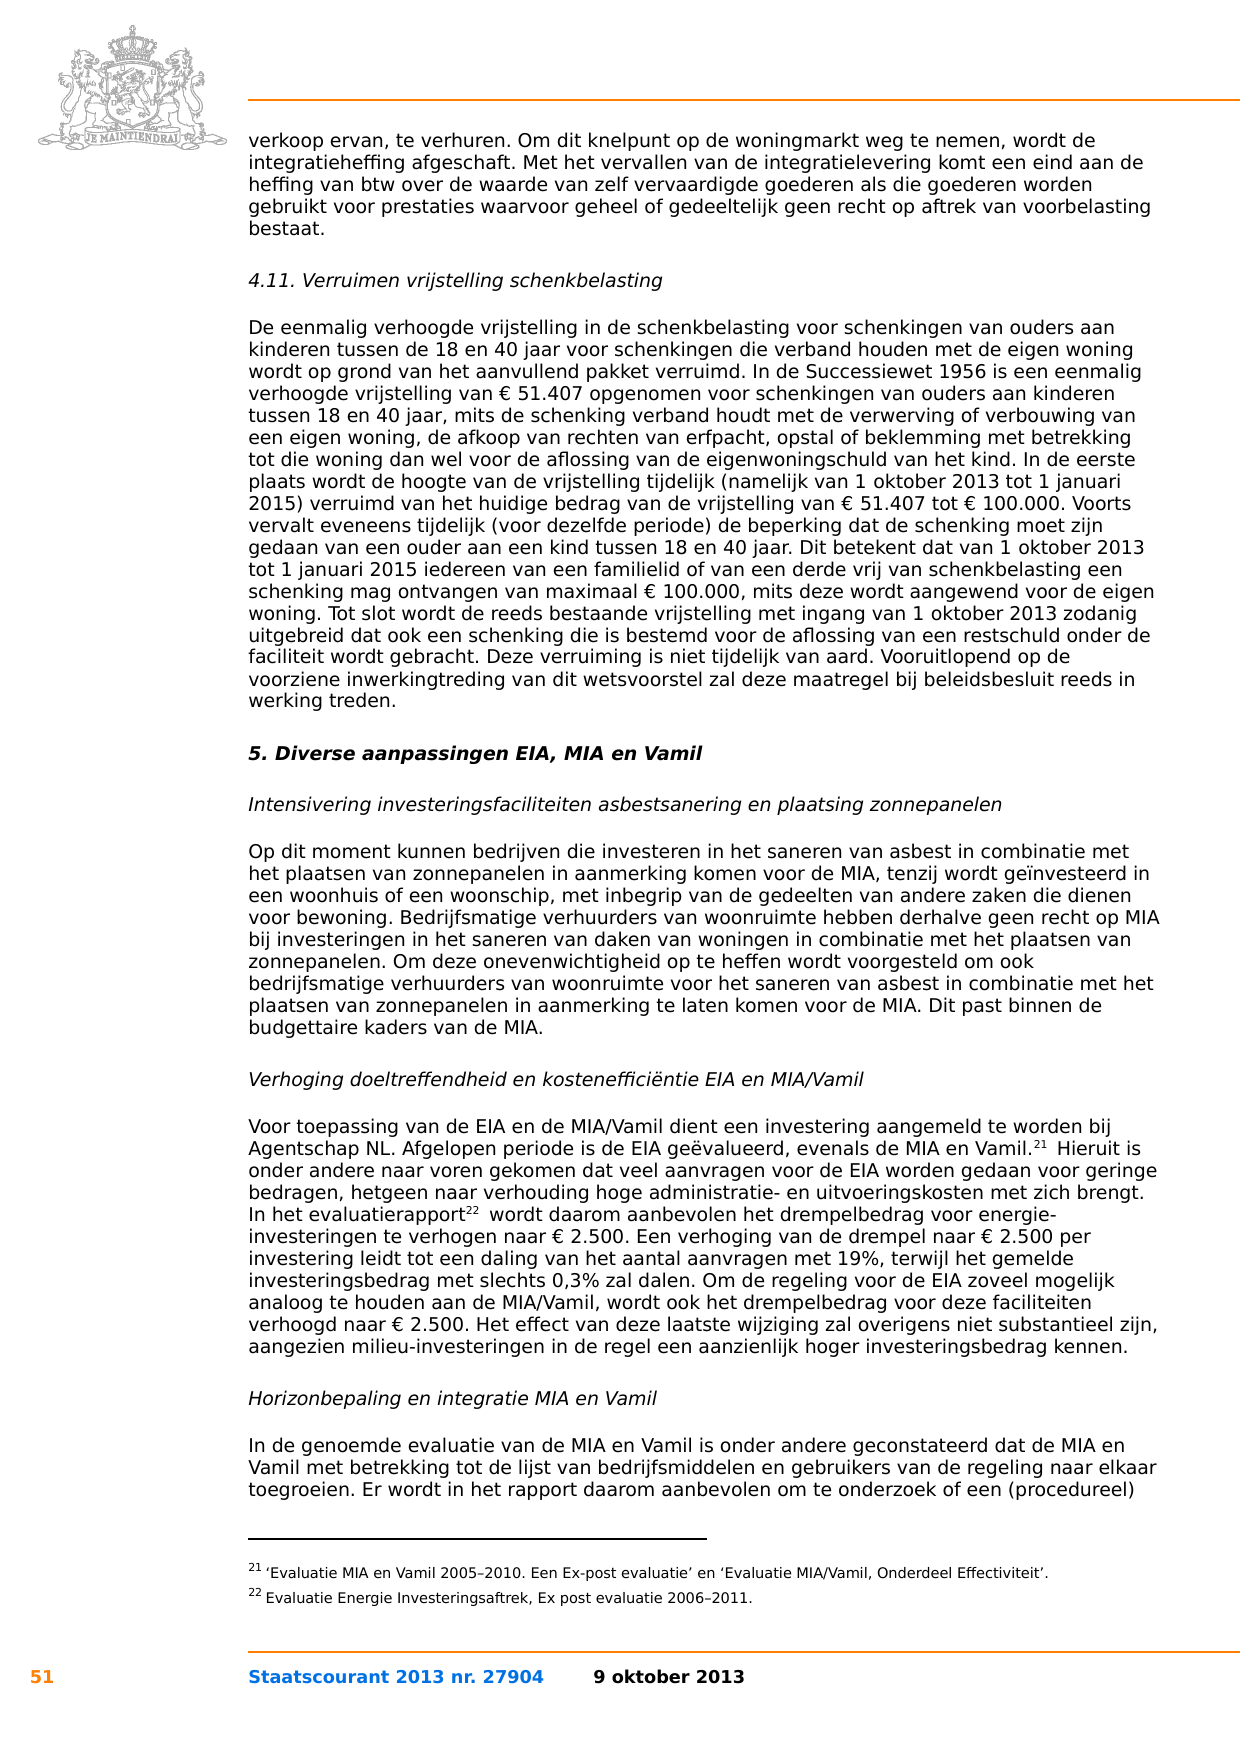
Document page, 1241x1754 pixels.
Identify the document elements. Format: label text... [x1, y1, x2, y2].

subtitle Verhoging doeltreffendheid en kostenefficiëntie EIA en MIA/Vamil [248, 1069, 1163, 1091]
subtitle Horizonbepaling en integratie MIA en Vamil [248, 1388, 1163, 1410]
subtitle Intensivering investeringsfaciliteiten asbestsanering en plaatsing zonnepanelen [248, 794, 1163, 816]
text In de genoemde evaluatie van de MIA en Vamil is onder andere geconstateerd dat de MIA en Vamil met betrekking tot de lijst van bedrijfsmiddelen en gebruikers van de regeling naar elkaar toegroeien. Er wordt in het rapport daarom aanbevolen om te onderzoek of een (procedureel) [248, 1435, 1163, 1501]
text Voor toepassing van de EIA en de MIA/Vamil dient een investering aangemeld te worden bij Agentschap NL. Afgelopen periode is de EIA geëvalueerd, evenals de MIA en Vamil. Hieruit is onder andere naar voren gekomen dat veel aanvragen voor de EIA worden gedaan voor geringe bedragen, hetgeen naar verhouding hoge administratie- en uitvoeringskosten met zich brengt. In het evaluatierapport wordt daarom aanbevolen het drempelbedrag voor energie-investeringen te verhogen naar € 2.500. Een verhoging van de drempel naar € 2.500 per investering leidt tot een daling van het aantal aanvragen met 19%, terwijl het gemelde investeringsbedrag met slechts 0,3% zal dalen. Om de regeling voor de EIA zoveel mogelijk analoog te houden aan de MIA/Vamil, wordt ook het drempelbedrag voor deze faciliteiten verhoogd naar € 2.500. Het effect van deze laatste wijziging zal overigens niet substantieel zijn, aangezien milieu-investeringen in de regel een aanzienlijk hoger investeringsbedrag kennen. [248, 1116, 1163, 1358]
subtitle 4.11. Verruimen vrijstelling schenkbelasting [248, 270, 1163, 292]
text verkoop ervan, te verhuren. Om dit knelpunt op de woningmarkt weg te nemen, wordt de integratieheffing afgeschaft. Met het vervallen van de integratielevering komt een eind aan de heffing van btw over de waarde van zelf vervaardigde goederen als die goederen worden gebruikt voor prestaties waarvoor geheel of gedeeltelijk geen recht op aftrek van voorbelasting bestaat. [248, 130, 1163, 240]
subtitle 5. Diverse aanpassingen EIA, MIA en Vamil [248, 742, 1163, 764]
text Evaluatie Energie Investeringsaftrek, Ex post evaluatie 2006–2011. [248, 1586, 1163, 1608]
text ‘Evaluatie MIA en Vamil 2005–2010. Een Ex-post evaluatie’ en ‘Evaluatie MIA/Vamil, Onderdeel Effectiviteit’. [248, 1561, 1163, 1583]
picture [38, 25, 227, 150]
text De eenmalig verhoogde vrijstelling in de schenkbelasting voor schenkingen van ouders aan kinderen tussen de 18 en 40 jaar voor schenkingen die verband houden met de eigen woning wordt op grond van het aanvullend pakket verruimd. In de Successiewet 1956 is een eenmalig verhoogde vrijstelling van € 51.407 opgenomen voor schenkingen van ouders aan kinderen tussen 18 en 40 jaar, mits de schenking verband houdt met de verwerving of verbouwing van een eigen woning, de afkoop van rechten van erfpacht, opstal of beklemming met betrekking tot die woning dan wel voor de aflossing van de eigenwoningschuld van het kind. In de eerste plaats wordt de hoogte van de vrijstelling tijdelijk (namelijk van 1 oktober 2013 tot 1 januari 2015) verruimd van het huidige bedrag van de vrijstelling van € 51.407 tot € 100.000. Voorts vervalt eveneens tijdelijk (voor dezelfde periode) de beperking dat de schenking moet zijn gedaan van een ouder aan een kind tussen 18 en 40 jaar. Dit betekent dat van 1 oktober 2013 tot 1 januari 2015 iedereen van een familielid of van een derde vrij van schenkbelasting een schenking mag ontvangen van maximaal € 100.000, mits deze wordt aangewend voor de eigen woning. Tot slot wordt de reeds bestaande vrijstelling met ingang van 1 oktober 2013 zodanig uitgebreid dat ook een schenking die is bestemd voor de aflossing van een restschuld onder de faciliteit wordt gebracht. Deze verruiming is niet tijdelijk van aard. Vooruitlopend op de voorziene inwerkingtreding van dit wetsvoorstel zal deze maatregel bij beleidsbesluit reeds in werking treden. [248, 317, 1163, 712]
text Op dit moment kunnen bedrijven die investeren in het saneren van asbest in combinatie met het plaatsen van zonnepanelen in aanmerking komen voor de MIA, tenzij wordt geïnvesteerd in een woonhuis of een woonschip, met inbegrip van de gedeelten van andere zaken die dienen voor bewoning. Bedrijfsmatige verhuurders van woonruimte hebben derhalve geen recht op MIA bij investeringen in het saneren van daken van woningen in combinatie met het plaatsen van zonnepanelen. Om deze onevenwichtigheid op te heffen wordt voorgesteld om ook bedrijfsmatige verhuurders van woonruimte voor het saneren van asbest in combinatie met het plaatsen van zonnepanelen in aanmerking te laten komen voor de MIA. Dit past binnen de budgettaire kaders van de MIA. [248, 841, 1163, 1039]
